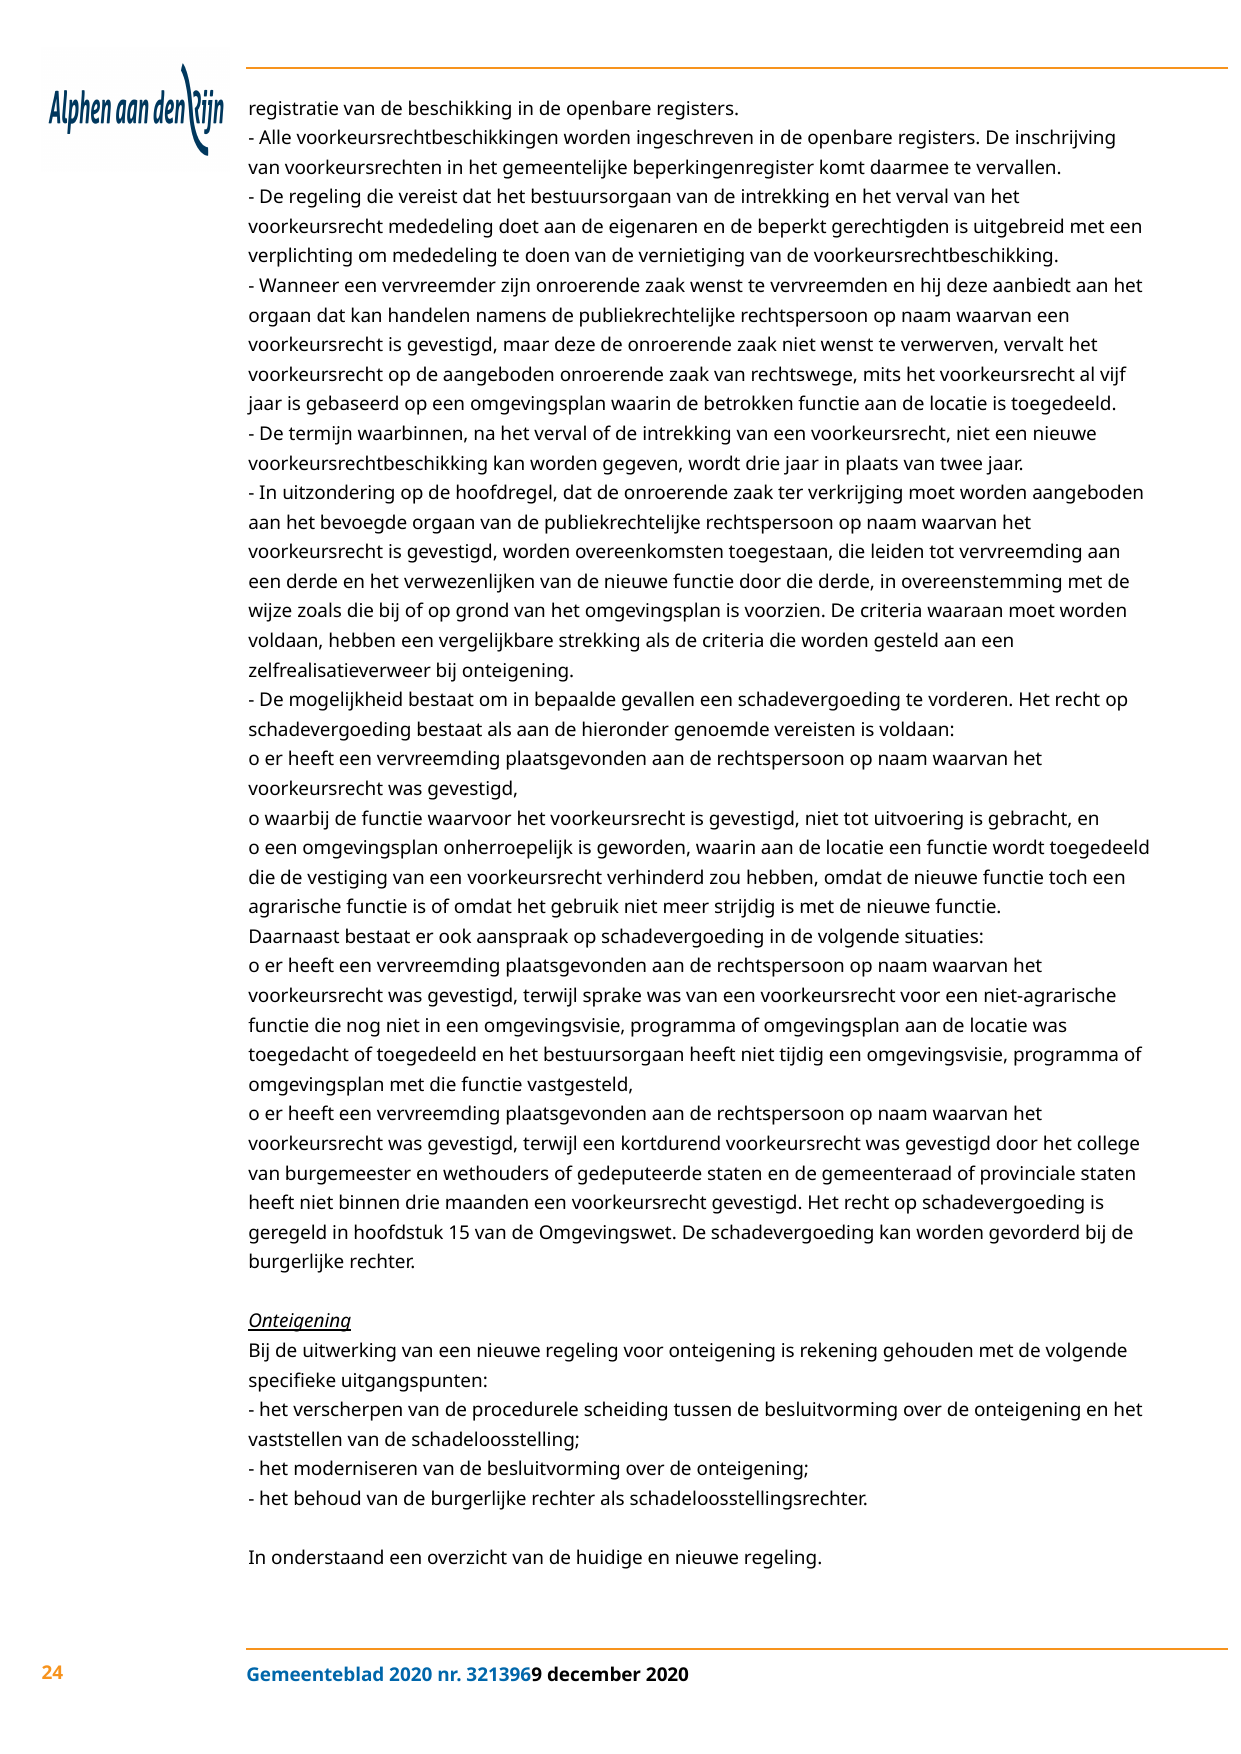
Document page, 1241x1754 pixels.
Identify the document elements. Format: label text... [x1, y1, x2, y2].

text - De termijn waarbinnen, na het verval of de intrekking van een voorkeursrecht, niet een nieuwe voorkeursrechtbeschikking kan worden gegeven, wordt drie jaar in plaats van twee jaar. [248, 420, 1152, 476]
text - het verscherpen van de procedurele scheiding tussen de besluitvorming over de onteigening en het vaststellen van de schadeloosstelling; [248, 1396, 1152, 1452]
text o er heeft een vervreemding plaatsgevonden aan de rechtspersoon op naam waarvan het voorkeursrecht was gevestigd, [248, 746, 1152, 801]
text Onteigening [248, 1308, 1152, 1333]
text o er heeft een vervreemding plaatsgevonden aan de rechtspersoon op naam waarvan het voorkeursrecht was gevestigd, terwijl sprake was van een voorkeursrecht voor een niet-agrarische functie die nog niet in een omgevingsvisie, programma of omgevingsplan aan de locatie was toegedacht of toegedeeld en het bestuursorgaan heeft niet tijdig een omgevingsvisie, programma of omgevingsplan met die functie vastgesteld, [248, 953, 1152, 1097]
text o waarbij de functie waarvoor het voorkeursrecht is gevestigd, niet tot uitvoering is gebracht, en [248, 805, 1152, 831]
text - het behoud van de burgerlijke rechter als schadeloosstellingsrechter. [248, 1485, 1152, 1511]
text - Alle voorkeursrechtbeschikkingen worden ingeschreven in de openbare registers. De inschrijving van voorkeursrechten in het gemeentelijke beperkingenregister komt daarmee te vervallen. [248, 124, 1152, 180]
text o er heeft een vervreemding plaatsgevonden aan de rechtspersoon op naam waarvan het voorkeursrecht was gevestigd, terwijl een kortdurend voorkeursrecht was gevestigd door het college van burgemeester en wethouders of gedeputeerde staten en de gemeenteraad of provinciale staten heeft niet binnen drie maanden een voorkeursrecht gevestigd. Het recht op schadevergoeding is geregeld in hoofdstuk 15 van de Omgevingswet. De schadevergoeding kan worden gevorderd bij de burgerlijke rechter. [248, 1101, 1152, 1274]
text - De mogelijkheid bestaat om in bepaalde gevallen een schadevergoeding te vorderen. Het recht op schadevergoeding bestaat als aan de hieronder genoemde vereisten is voldaan: [248, 686, 1152, 742]
text - Wanneer een vervreemder zijn onroerende zaak wenst te vervreemden en hij deze aanbiedt aan het orgaan dat kan handelen namens de publiekrechtelijke rechtspersoon op naam waarvan een voorkeursrecht is gevestigd, maar deze de onroerende zaak niet wenst te verwerven, vervalt het voorkeursrecht op de aangeboden onroerende zaak van rechtswege, mits het voorkeursrecht al vijf jaar is gebaseerd op een omgevingsplan waarin de betrokken functie aan de locatie is toegedeeld. [248, 272, 1152, 416]
text registratie van de beschikking in de openbare registers. [248, 95, 1152, 121]
text - De regeling die vereist dat het bestuursorgaan van de intrekking en het verval van het voorkeursrecht mededeling doet aan de eigenaren en de beperkt gerechtigden is uitgebreid met een verplichting om mededeling te doen van de vernietiging van de voorkeursrechtbeschikking. [248, 183, 1152, 268]
picture [41, 47, 231, 172]
text Bij de uitwerking van een nieuwe regeling voor onteigening is rekening gehouden met de volgende specifieke uitgangspunten: [248, 1337, 1152, 1393]
text - het moderniseren van de besluitvorming over de onteigening; [248, 1456, 1152, 1481]
text o een omgevingsplan onherroepelijk is geworden, waarin aan de locatie een functie wordt toegedeeld die de vestiging van een voorkeursrecht verhinderd zou hebben, omdat de nieuwe functie toch een agrarische functie is of omdat het gebruik niet meer strijdig is met de nieuwe functie. [248, 834, 1152, 919]
text - In uitzondering op de hoofdregel, dat de onroerende zaak ter verkrijging moet worden aangeboden aan het bevoegde orgaan van de publiekrechtelijke rechtspersoon op naam waarvan het voorkeursrecht is gevestigd, worden overeenkomsten toegestaan, die leiden tot vervreemding aan een derde en het verwezenlijken van de nieuwe functie door die derde, in overeenstemming met de wijze zoals die bij of op grond van het omgevingsplan is voorzien. De criteria waaraan moet worden voldaan, hebben een vergelijkbare strekking als de criteria die worden gesteld aan een zelfrealisatieverweer bij onteigening. [248, 479, 1152, 683]
text Daarnaast bestaat er ook aanspraak op schadevergoeding in de volgende situaties: [248, 923, 1152, 949]
text In onderstaand een overzicht van de huidige en nieuwe regeling. [248, 1544, 1152, 1570]
